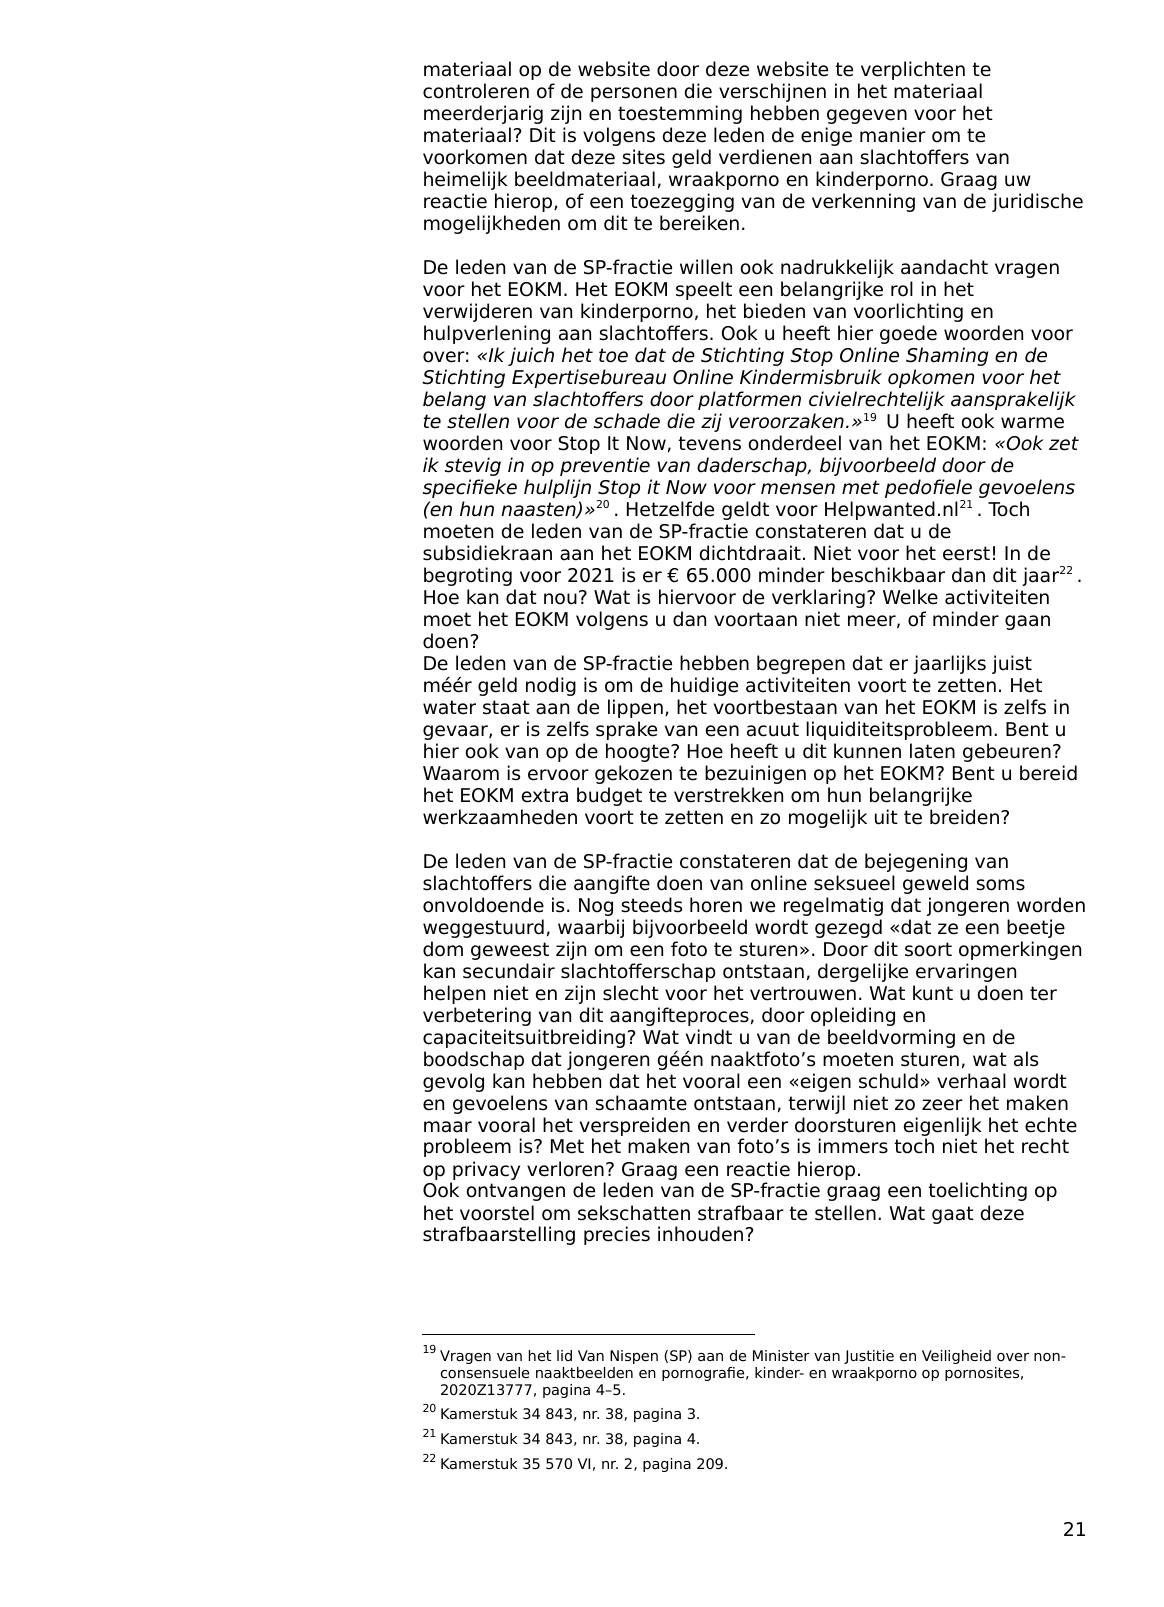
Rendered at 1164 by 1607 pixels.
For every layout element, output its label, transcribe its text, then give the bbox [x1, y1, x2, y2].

text De leden van de SP-fractie willen ook nadrukkelijk aandacht vragen voor het EOKM. Het EOKM speelt een belangrijke rol in het verwijderen van kinderporno, het bieden van voorlichting en hulpverlening aan slachtoffers. Ook u heeft hier goede woorden voor over: «Ik juich het toe dat de Stichting Stop Online Shaming en de Stichting Expertisebureau Online Kindermisbruik opkomen voor het belang van slachtoffers door platformen civielrechtelijk aansprakelijk te stellen voor de schade die zij veroorzaken.» U heeft ook warme woorden voor Stop It Now, tevens onderdeel van het EOKM: «Ook zet ik stevig in op preventie van daderschap, bijvoorbeeld door de specifieke hulplijn Stop it Now voor mensen met pedofiele gevoelens (en hun naasten)». Hetzelfde geldt voor Helpwanted.nl. Toch moeten de leden van de SP-fractie constateren dat u de subsidiekraan aan het EOKM dichtdraait. Niet voor het eerst! In de begroting voor 2021 is er € 65.000 minder beschikbaar dan dit jaar. Hoe kan dat nou? Wat is hiervoor de verklaring? Welke activiteiten moet het EOKM volgens u dan voortaan niet meer, of minder gaan doen? [422, 257, 1087, 653]
text Kamerstuk 34 843, nr. 38, pagina 3. [422, 1402, 1087, 1424]
text Vragen van het lid Van Nispen (SP) aan de Minister van Justitie en Veiligheid over non-consensuele naaktbeelden en pornografie, kinder- en wraakporno op pornosites, 2020Z13777, pagina 4–5. [422, 1343, 1087, 1399]
text Kamerstuk 35 570 VI, nr. 2, pagina 209. [422, 1452, 1087, 1474]
text Kamerstuk 34 843, nr. 38, pagina 4. [422, 1427, 1087, 1449]
text materiaal op de website door deze website te verplichten te controleren of de personen die verschijnen in het materiaal meerderjarig zijn en toestemming hebben gegeven voor het materiaal? Dit is volgens deze leden de enige manier om te voorkomen dat deze sites geld verdienen aan slachtoffers van heimelijk beeldmateriaal, wraakporno en kinderporno. Graag uw reactie hierop, of een toezegging van de verkenning van de juridische mogelijkheden om dit te bereiken. [422, 59, 1087, 235]
text Ook ontvangen de leden van de SP-fractie graag een toelichting op het voorstel om sekschatten strafbaar te stellen. Wat gaat deze strafbaarstelling precies inhouden? [422, 1180, 1087, 1246]
text De leden van de SP-fractie constateren dat de bejegening van slachtoffers die aangifte doen van online seksueel geweld soms onvoldoende is. Nog steeds horen we regelmatig dat jongeren worden weggestuurd, waarbij bijvoorbeeld wordt gezegd «dat ze een beetje dom geweest zijn om een foto te sturen». Door dit soort opmerkingen kan secundair slachtofferschap ontstaan, dergelijke ervaringen helpen niet en zijn slecht voor het vertrouwen. Wat kunt u doen ter verbetering van dit aangifteproces, door opleiding en capaciteitsuitbreiding? Wat vindt u van de beeldvorming en de boodschap dat jongeren géén naaktfoto’s moeten sturen, wat als gevolg kan hebben dat het vooral een «eigen schuld» verhaal wordt en gevoelens van schaamte ontstaan, terwijl niet zo zeer het maken maar vooral het verspreiden en verder doorsturen eigenlijk het echte probleem is? Met het maken van foto’s is immers toch niet het recht op privacy verloren? Graag een reactie hierop. [422, 851, 1087, 1180]
text De leden van de SP-fractie hebben begrepen dat er jaarlijks juist méér geld nodig is om de huidige activiteiten voort te zetten. Het water staat aan de lippen, het voortbestaan van het EOKM is zelfs in gevaar, er is zelfs sprake van een acuut liquiditeitsprobleem. Bent u hier ook van op de hoogte? Hoe heeft u dit kunnen laten gebeuren? Waarom is ervoor gekozen te bezuinigen op het EOKM? Bent u bereid het EOKM extra budget te verstrekken om hun belangrijke werkzaamheden voort te zetten en zo mogelijk uit te breiden? [422, 653, 1087, 828]
